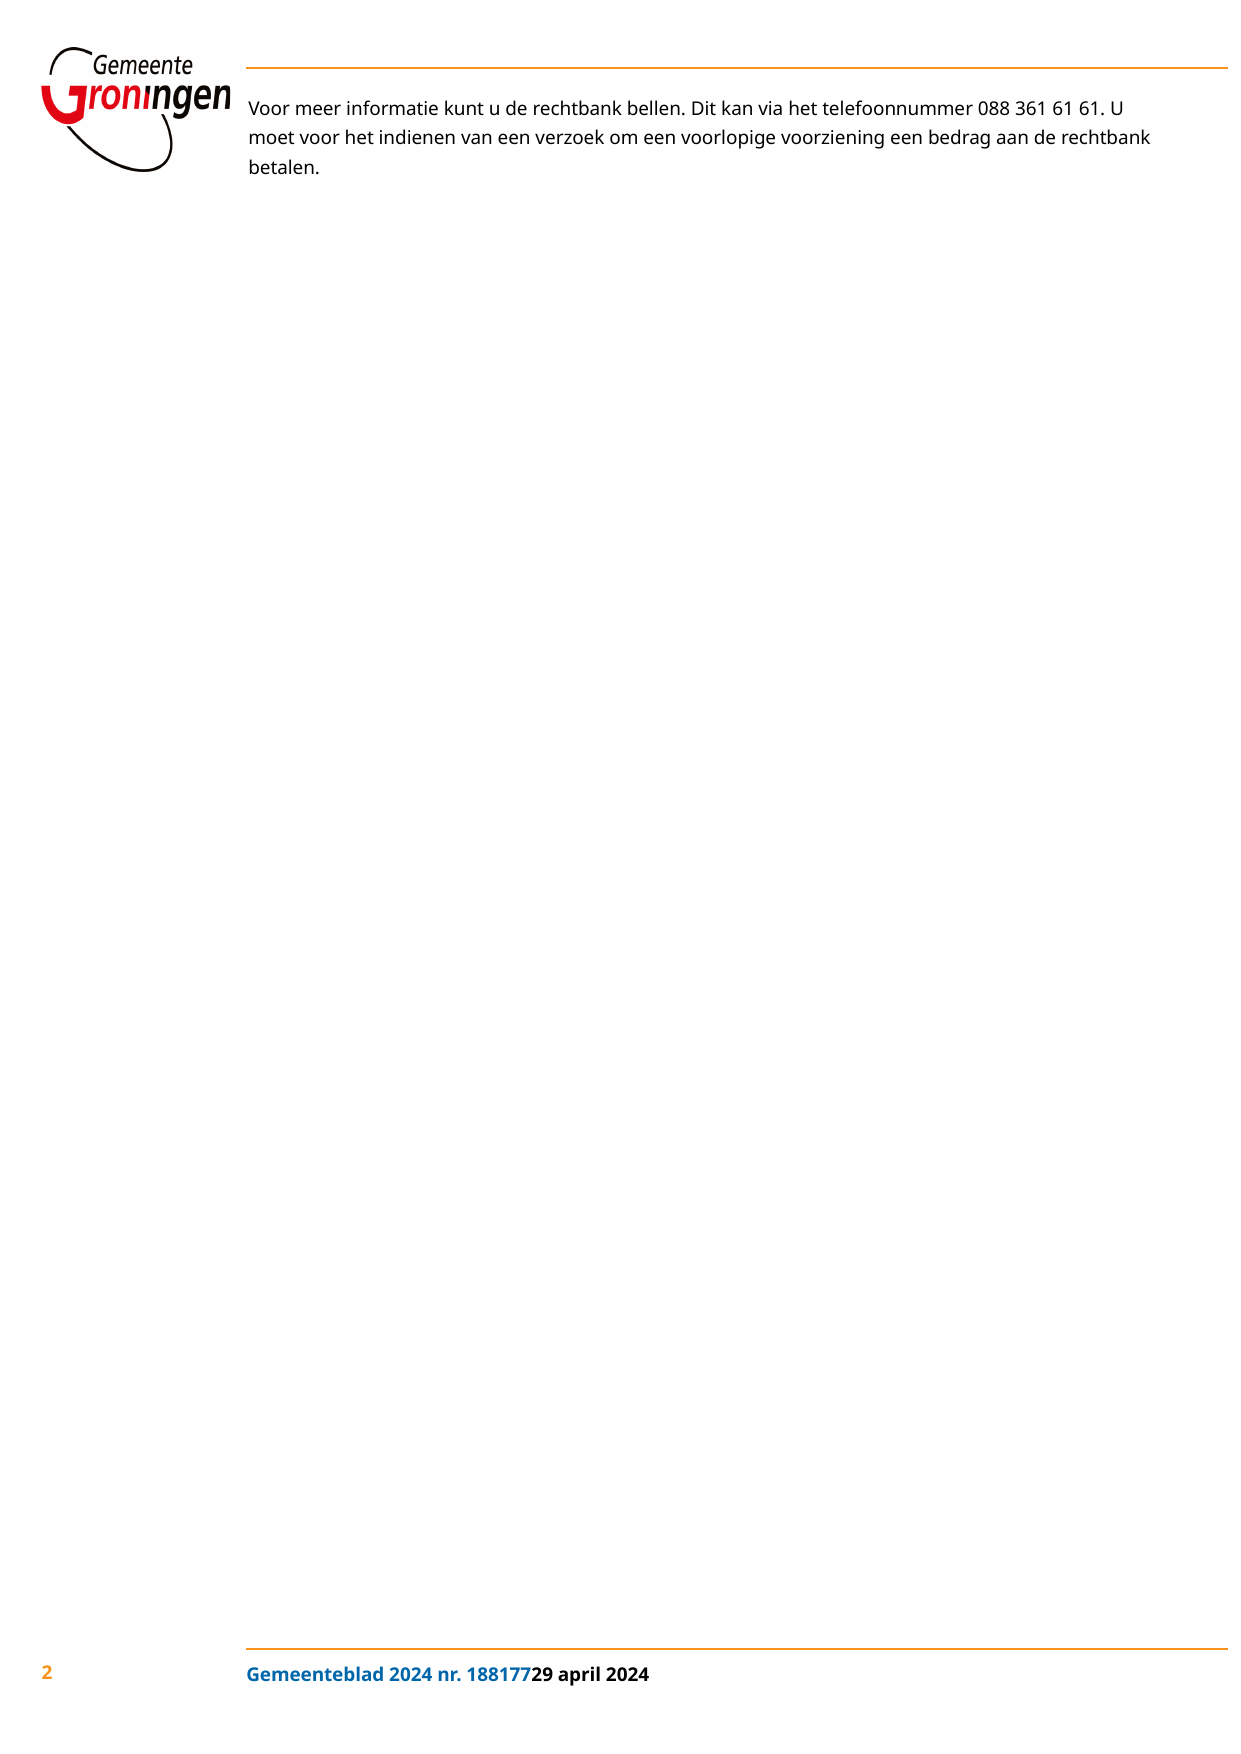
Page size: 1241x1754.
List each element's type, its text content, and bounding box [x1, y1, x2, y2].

text Voor meer informatie kunt u de rechtbank bellen. Dit kan via het telefoonnummer 088 361 61 61. U moet voor het indienen van een verzoek om een voorlopige voorziening een bedrag aan de rechtbank betalen. [248, 95, 1152, 180]
picture [41, 47, 231, 172]
